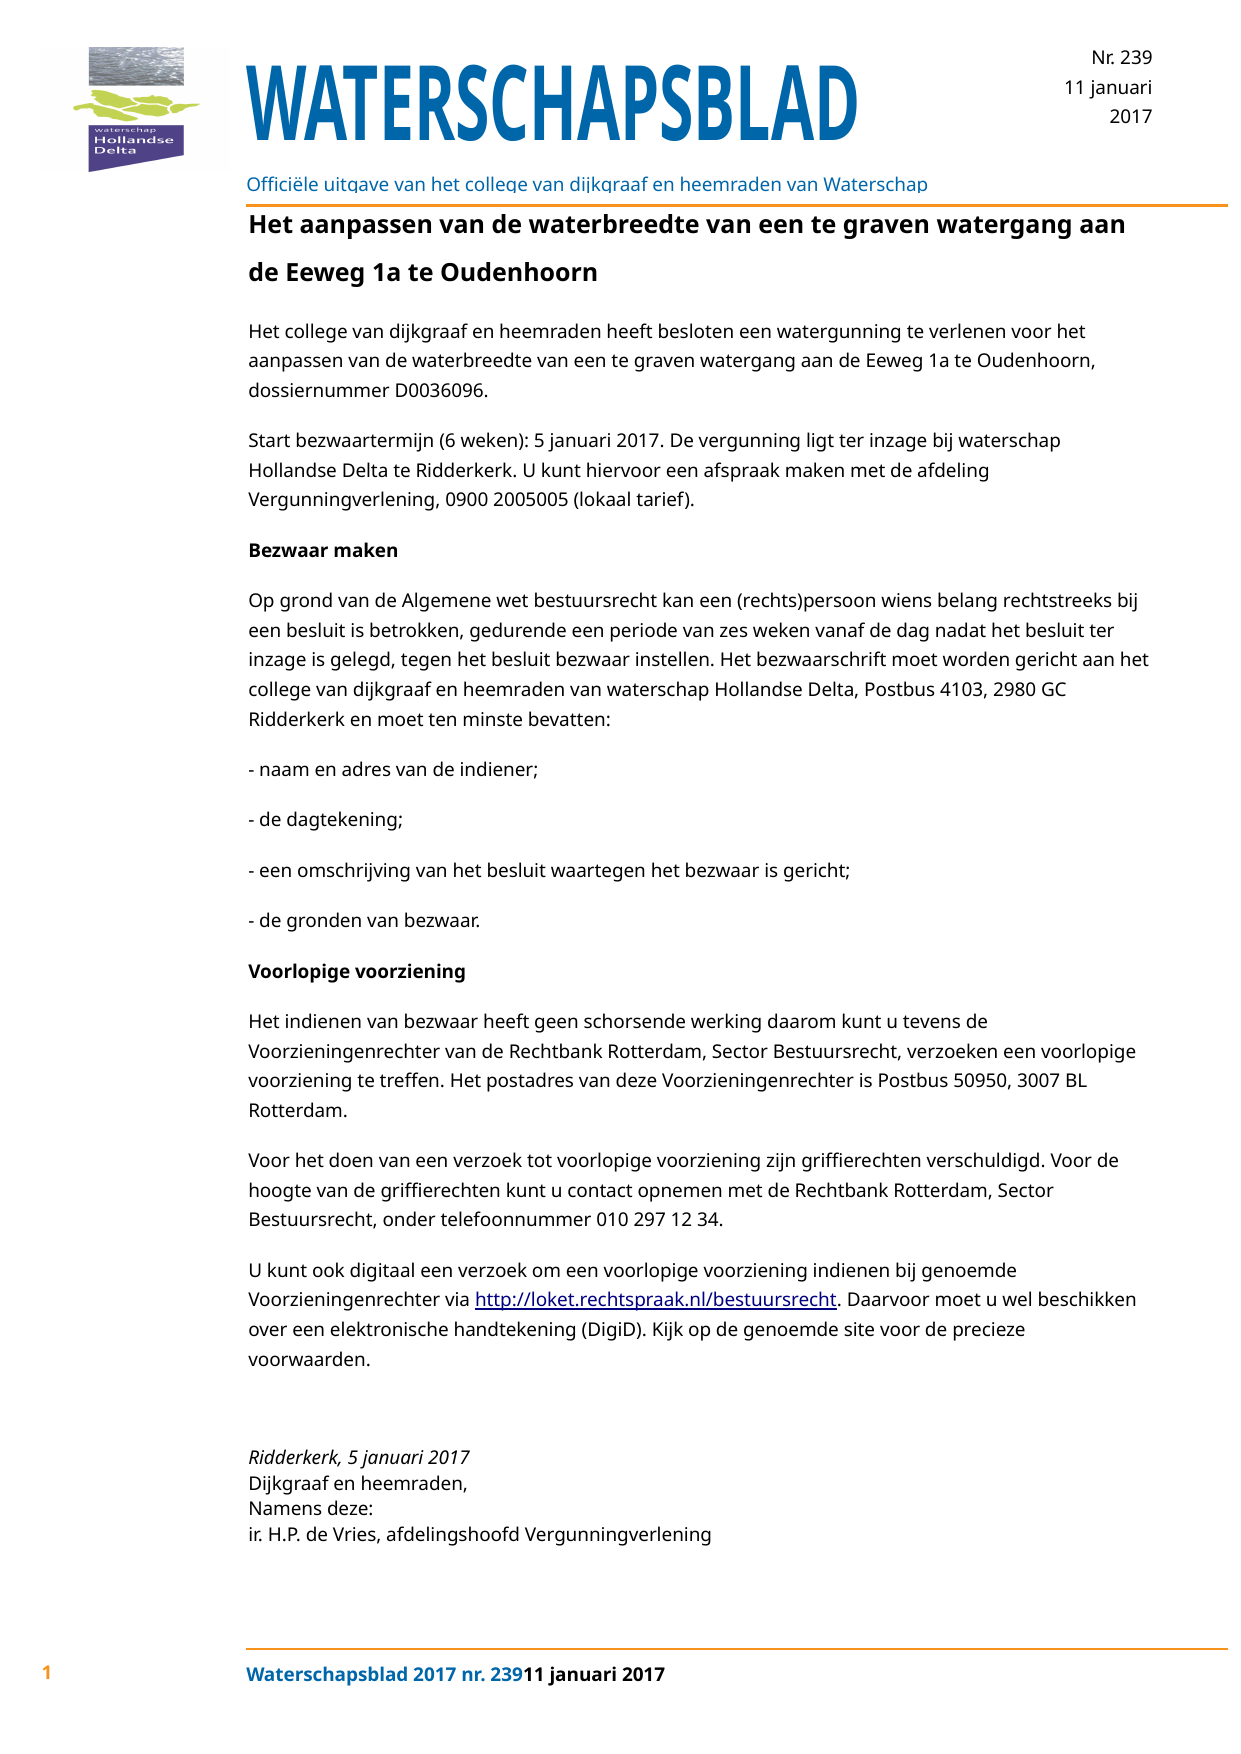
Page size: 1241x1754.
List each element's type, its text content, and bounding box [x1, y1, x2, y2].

text Het indienen van bezwaar heeft geen schorsende werking daarom kunt u tevens de Voorzieningenrechter van de Rechtbank Rotterdam, Sector Bestuursrecht, verzoeken een voorlopige voorziening te treffen. Het postadres van deze Voorzieningenrechter is Postbus 50950, 3007 BL Rotterdam. [248, 1008, 1152, 1123]
text Ridderkerk, 5 januari 2017 [248, 1444, 1152, 1470]
text Bezwaar maken [248, 537, 1152, 563]
picture [41, 47, 231, 172]
text Start bezwaartermijn (6 weken): 5 januari 2017. De vergunning ligt ter inzage bij waterschap Hollandse Delta te Ridderkerk. U kunt hiervoor een afspraak maken met de afdeling Vergunningverlening, 0900 2005005 (lokaal tarief). [248, 427, 1152, 512]
text Voor het doen van een verzoek tot voorlopige voorziening zijn griffierechten verschuldigd. Voor de hoogte van de griffierechten kunt u contact opnemen met de Rechtbank Rotterdam, Sector Bestuursrecht, onder telefoonnummer 010 297 12 34. [248, 1147, 1152, 1232]
text Voorlopige voorziening [248, 958, 1152, 984]
text Namens deze: [248, 1496, 1152, 1521]
text - een omschrijving van het besluit waartegen het bezwaar is gericht; [248, 857, 1152, 883]
text Het aanpassen van de waterbreedte van een te graven watergang aan de Eeweg 1a te Oudenhoorn [248, 207, 1152, 288]
text Op grond van de Algemene wet bestuursrecht kan een (rechts)persoon wiens belang rechtstreeks bij een besluit is betrokken, gedurende een periode van zes weken vanaf de dag nadat het besluit ter inzage is gelegd, tegen het besluit bezwaar instellen. Het bezwaarschrift moet worden gericht aan het college van dijkgraaf en heemraden van waterschap Hollandse Delta, Postbus 4103, 2980 GC Ridderkerk en moet ten minste bevatten: [248, 587, 1152, 732]
text U kunt ook digitaal een verzoek om een voorlopige voorziening indienen bij genoemde Voorzieningenrechter via http://loket.rechtspraak.nl/bestuursrecht. Daarvoor moet u wel beschikken over een elektronische handtekening (DigiD). Kijk op de genoemde site voor de precieze voorwaarden. [248, 1257, 1152, 1372]
text - de gronden van bezwaar. [248, 907, 1152, 933]
text - de dagtekening; [248, 807, 1152, 832]
text ir. H.P. de Vries, afdelingshoofd Vergunningverlening [248, 1521, 1152, 1547]
text - naam en adres van de indiener; [248, 756, 1152, 782]
text Dijkgraaf en heemraden, [248, 1470, 1152, 1496]
text Het college van dijkgraaf en heemraden heeft besloten een watergunning te verlenen voor het aanpassen van de waterbreedte van een te graven watergang aan de Eeweg 1a te Oudenhoorn, dossiernummer D0036096. [248, 318, 1152, 403]
